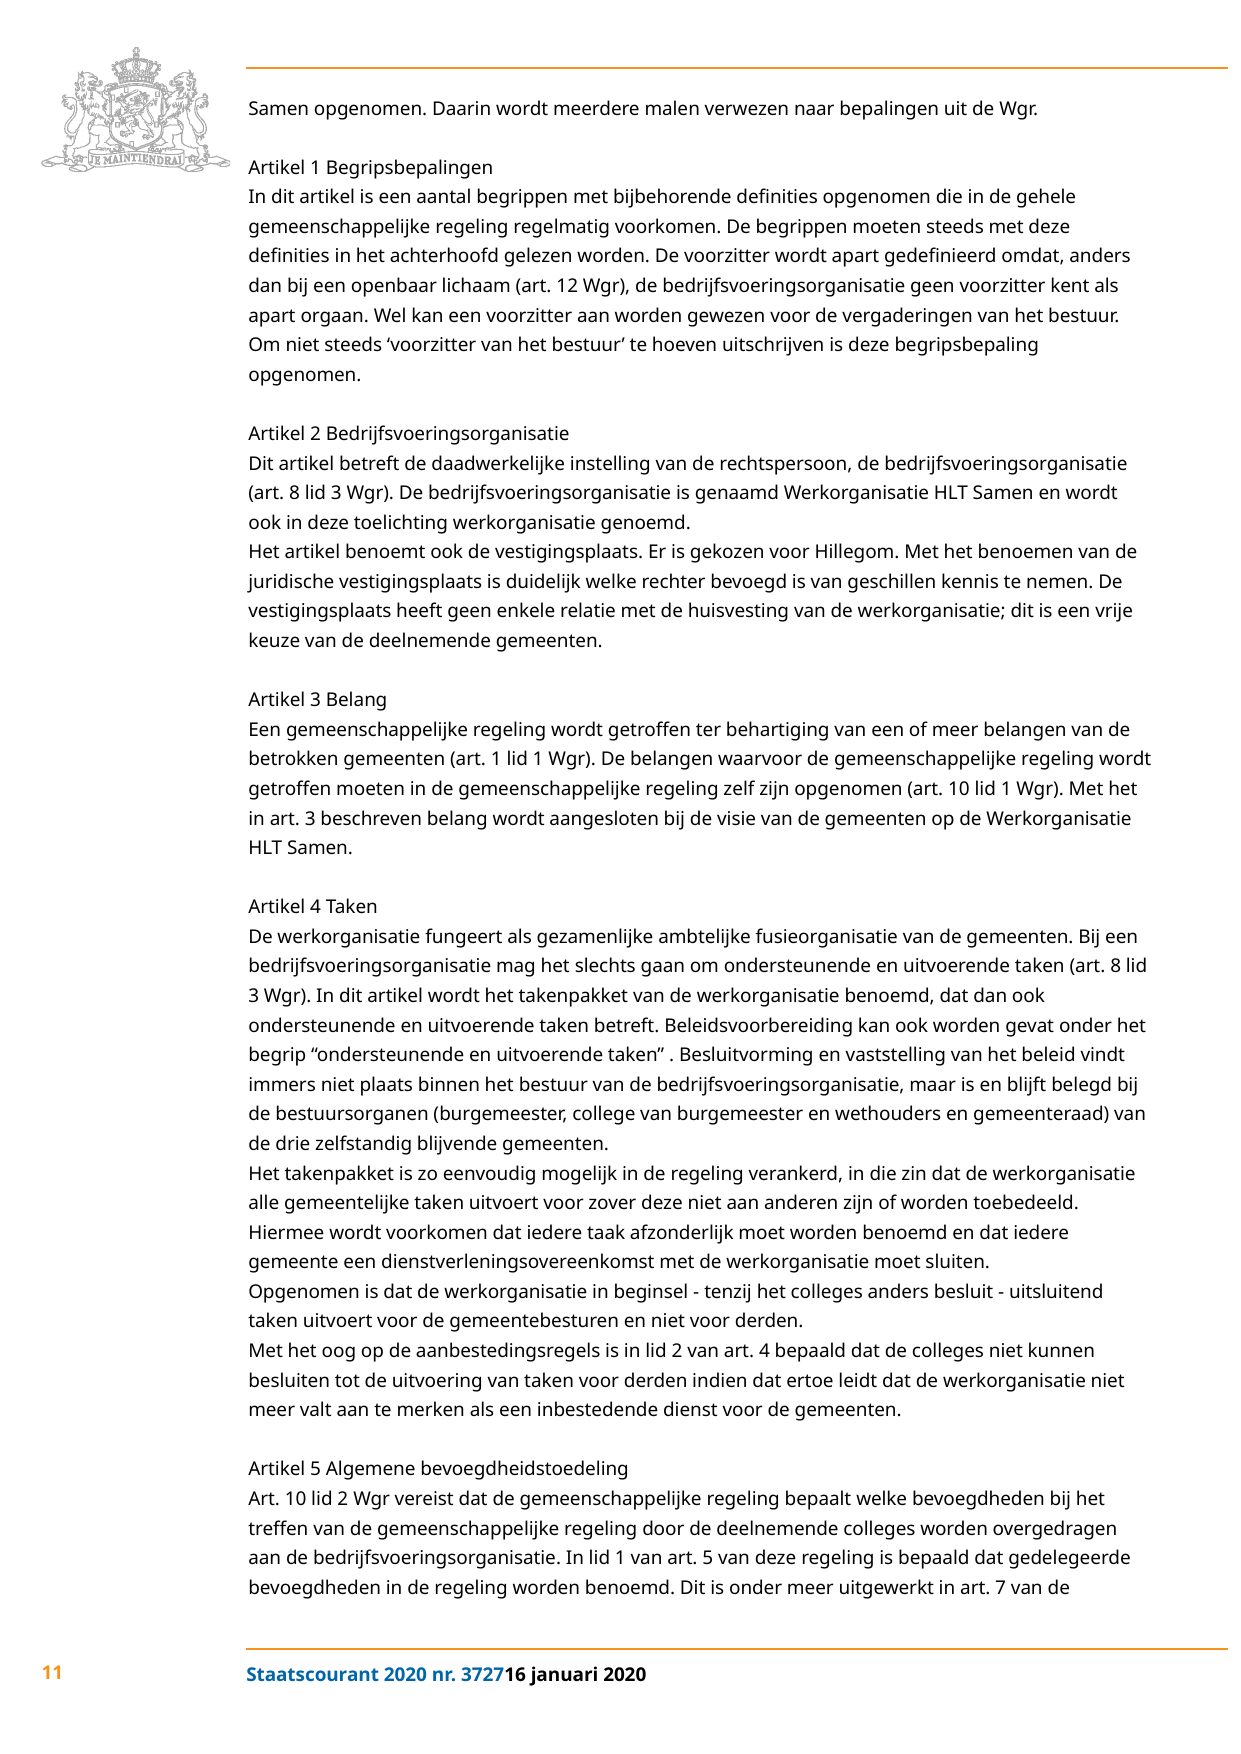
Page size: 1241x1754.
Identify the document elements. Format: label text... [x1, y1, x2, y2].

text Artikel 2 Bedrijfsvoeringsorganisatie [248, 420, 1152, 446]
text Het takenpakket is zo eenvoudig mogelijk in de regeling verankerd, in die zin dat de werkorganisatie alle gemeentelijke taken uitvoert voor zover deze niet aan anderen zijn of worden toebedeeld. Hiermee wordt voorkomen dat iedere taak afzonderlijk moet worden benoemd en dat iedere gemeente een dienstverleningsovereenkomst met de werkorganisatie moet sluiten. [248, 1160, 1152, 1274]
text De werkorganisatie fungeert als gezamenlijke ambtelijke fusieorganisatie van de gemeenten. Bij een bedrijfsvoeringsorganisatie mag het slechts gaan om ondersteunende en uitvoerende taken (art. 8 lid 3 Wgr). In dit artikel wordt het takenpakket van de werkorganisatie benoemd, dat dan ook ondersteunende en uitvoerende taken betreft. Beleidsvoorbereiding kan ook worden gevat onder het begrip “ondersteunende en uitvoerende taken” . Besluitvorming en vaststelling van het beleid vindt immers niet plaats binnen het bestuur van de bedrijfsvoeringsorganisatie, maar is en blijft belegd bij de bestuursorganen (burgemeester, college van burgemeester en wethouders en gemeenteraad) van de drie zelfstandig blijvende gemeenten. [248, 923, 1152, 1156]
text Een gemeenschappelijke regeling wordt getroffen ter behartiging van een of meer belangen van de betrokken gemeenten (art. 1 lid 1 Wgr). De belangen waarvoor de gemeenschappelijke regeling wordt getroffen moeten in de gemeenschappelijke regeling zelf zijn opgenomen (art. 10 lid 1 Wgr). Met het in art. 3 beschreven belang wordt aangesloten bij de visie van de gemeenten op de Werkorganisatie HLT Samen. [248, 716, 1152, 860]
text Samen opgenomen. Daarin wordt meerdere malen verwezen naar bepalingen uit de Wgr. [248, 95, 1152, 121]
text Artikel 4 Taken [248, 893, 1152, 919]
picture [41, 47, 231, 172]
text Het artikel benoemt ook de vestigingsplaats. Er is gekozen voor Hillegom. Met het benoemen van de juridische vestigingsplaats is duidelijk welke rechter bevoegd is van geschillen kennis te nemen. De vestigingsplaats heeft geen enkele relatie met de huisvesting van de werkorganisatie; dit is een vrije keuze van de deelnemende gemeenten. [248, 538, 1152, 653]
text Artikel 3 Belang [248, 686, 1152, 712]
text Art. 10 lid 2 Wgr vereist dat de gemeenschappelijke regeling bepaalt welke bevoegdheden bij het treffen van de gemeenschappelijke regeling door de deelnemende colleges worden overgedragen aan de bedrijfsvoeringsorganisatie. In lid 1 van art. 5 van deze regeling is bepaald dat gedelegeerde bevoegdheden in de regeling worden benoemd. Dit is onder meer uitgewerkt in art. 7 van de [248, 1485, 1152, 1600]
text Opgenomen is dat de werkorganisatie in beginsel - tenzij het colleges anders besluit - uitsluitend taken uitvoert voor de gemeentebesturen en niet voor derden. [248, 1278, 1152, 1333]
text In dit artikel is een aantal begrippen met bijbehorende definities opgenomen die in de gehele gemeenschappelijke regeling regelmatig voorkomen. De begrippen moeten steeds met deze definities in het achterhoofd gelezen worden. De voorzitter wordt apart gedefinieerd omdat, anders dan bij een openbaar lichaam (art. 12 Wgr), de bedrijfsvoeringsorganisatie geen voorzitter kent als apart orgaan. Wel kan een voorzitter aan worden gewezen voor de vergaderingen van het bestuur. Om niet steeds ‘voorzitter van het bestuur’ te hoeven uitschrijven is deze begripsbepaling opgenomen. [248, 183, 1152, 387]
text Dit artikel betreft de daadwerkelijke instelling van de rechtspersoon, de bedrijfsvoeringsorganisatie (art. 8 lid 3 Wgr). De bedrijfsvoeringsorganisatie is genaamd Werkorganisatie HLT Samen en wordt ook in deze toelichting werkorganisatie genoemd. [248, 450, 1152, 535]
text Artikel 5 Algemene bevoegdheidstoedeling [248, 1456, 1152, 1481]
text Met het oog op de aanbestedingsregels is in lid 2 van art. 4 bepaald dat de colleges niet kunnen besluiten tot de uitvoering van taken voor derden indien dat ertoe leidt dat de werkorganisatie niet meer valt aan te merken als een inbestedende dienst voor de gemeenten. [248, 1337, 1152, 1422]
text Artikel 1 Begripsbepalingen [248, 154, 1152, 180]
